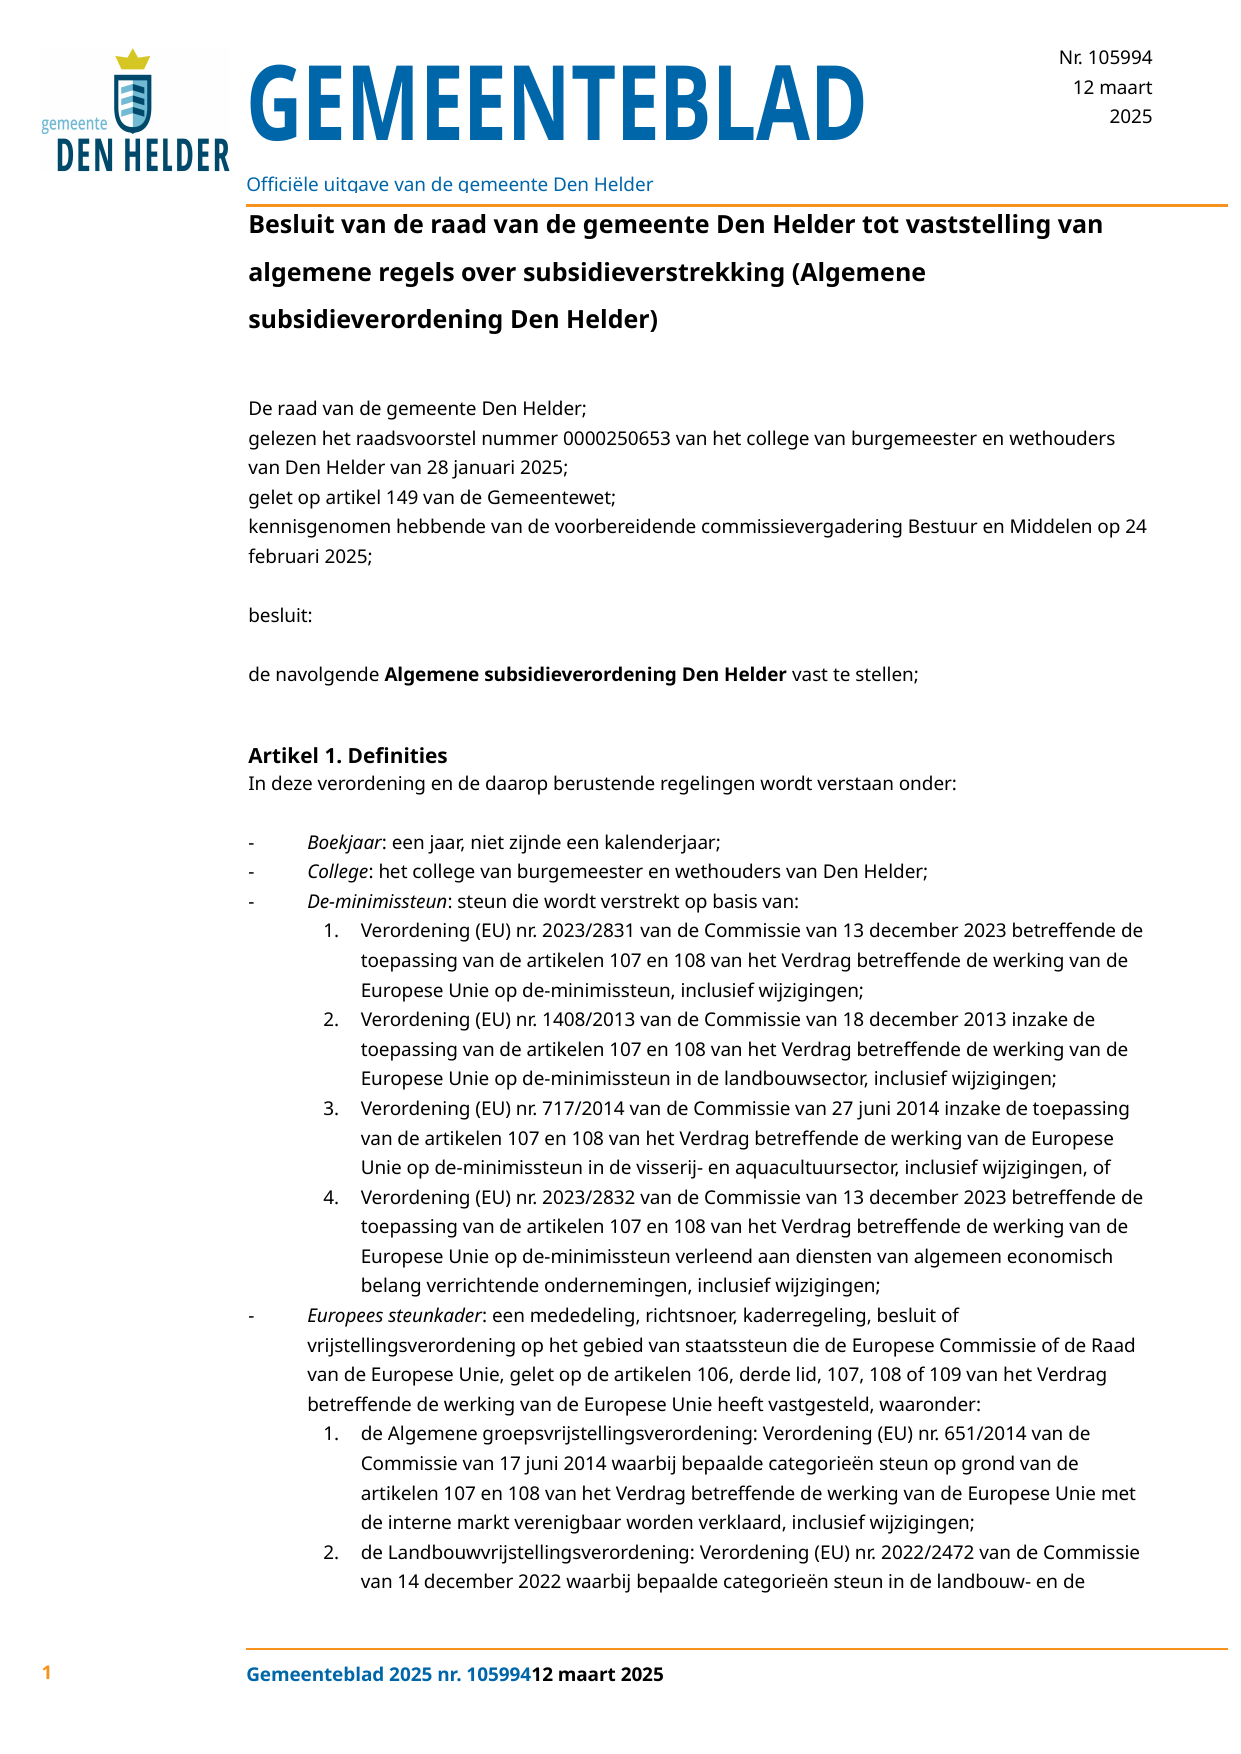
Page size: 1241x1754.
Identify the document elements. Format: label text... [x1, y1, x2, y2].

picture [182, 144, 187, 165]
text kennisgenomen hebbende van de voorbereidende commissievergadering Bestuur en Middelen op 24 februari 2025; [248, 513, 1152, 569]
text Besluit van de raad van de gemeente Den Helder tot vaststelling van algemene regels over subsidieverstrekking (Algemene subsidieverordening Den Helder) [248, 207, 1152, 336]
text de navolgende Algemene subsidieverordening Den Helder vast te stellen; [248, 661, 1152, 687]
picture [220, 160, 224, 172]
list College: het college van burgemeester en wethouders van Den Helder; [248, 858, 1152, 884]
list Verordening (EU) nr. 1408/2013 van de Commissie van 18 december 2013 inzake de toepassing van de artikelen 107 en 108 van het Verdrag betreffende de werking van de Europese Unie op de-minimissteun in de landbouwsector, inclusief wijzigingen; [323, 1006, 1152, 1091]
picture [41, 47, 231, 172]
text gelezen het raadsvoorstel nummer 0000250653 van het college van burgemeester en wethouders van Den Helder van 28 januari 2025; [248, 425, 1152, 480]
list de Algemene groepsvrijstellingsverordening: Verordening (EU) nr. 651/2014 van de Commissie van 17 juni 2014 waarbij bepaalde categorieën steun op grond van de artikelen 107 en 108 van het Verdrag betreffende de werking van de Europese Unie met de interne markt verenigbaar worden verklaard, inclusief wijzigingen; [323, 1421, 1152, 1535]
list Verordening (EU) nr. 2023/2832 van de Commissie van 13 december 2023 betreffende de toepassing van de artikelen 107 en 108 van het Verdrag betreffende de werking van de Europese Unie op de-minimissteun verleend aan diensten van algemeen economisch belang verrichtende ondernemingen, inclusief wijzigingen; [323, 1184, 1152, 1298]
picture [63, 144, 68, 165]
picture [130, 157, 135, 172]
list Verordening (EU) nr. 2023/2831 van de Commissie van 13 december 2023 betreffende de toepassing van de artikelen 107 en 108 van het Verdrag betreffende de werking van de Europese Unie op de-minimissteun, inclusief wijzigingen; [323, 918, 1152, 1003]
list de Landbouwvrijstellingsverordening: Verordening (EU) nr. 2022/2472 van de Commissie van 14 december 2022 waarbij bepaalde categorieën steun in de landbouw- en de [323, 1539, 1152, 1594]
text Artikel 1. Definities [248, 741, 1152, 770]
text gelet op artikel 149 van de Gemeentewet; [248, 484, 1152, 509]
text De raad van de gemeente Den Helder; [248, 395, 1152, 421]
picture [100, 154, 106, 172]
list Boekjaar: een jaar, niet zijnde een kalenderjaar; [248, 829, 1152, 855]
list Europees steunkader: een mededeling, richtsnoer, kaderregeling, besluit of vrijstellingsverordening op het gebied van staatssteun die de Europese Commissie of de Raad van de Europese Unie, gelet op de artikelen 106, derde lid, 107, 108 of 109 van het Verdrag betreffende de werking van de Europese Unie heeft vastgesteld, waaronder: [248, 1302, 1152, 1417]
list Verordening (EU) nr. 717/2014 van de Commissie van 27 juni 2014 inzake de toepassing van de artikelen 107 en 108 van het Verdrag betreffende de werking van de Europese Unie op de-minimissteun in de visserij- en aquacultuursector, inclusief wijzigingen, of [323, 1095, 1152, 1180]
text In deze verordening en de daarop berustende regelingen wordt verstaan onder: [248, 770, 1152, 796]
list De-minimissteun: steun die wordt verstrekt op basis van: [248, 888, 1152, 914]
text besluit: [248, 602, 1152, 628]
